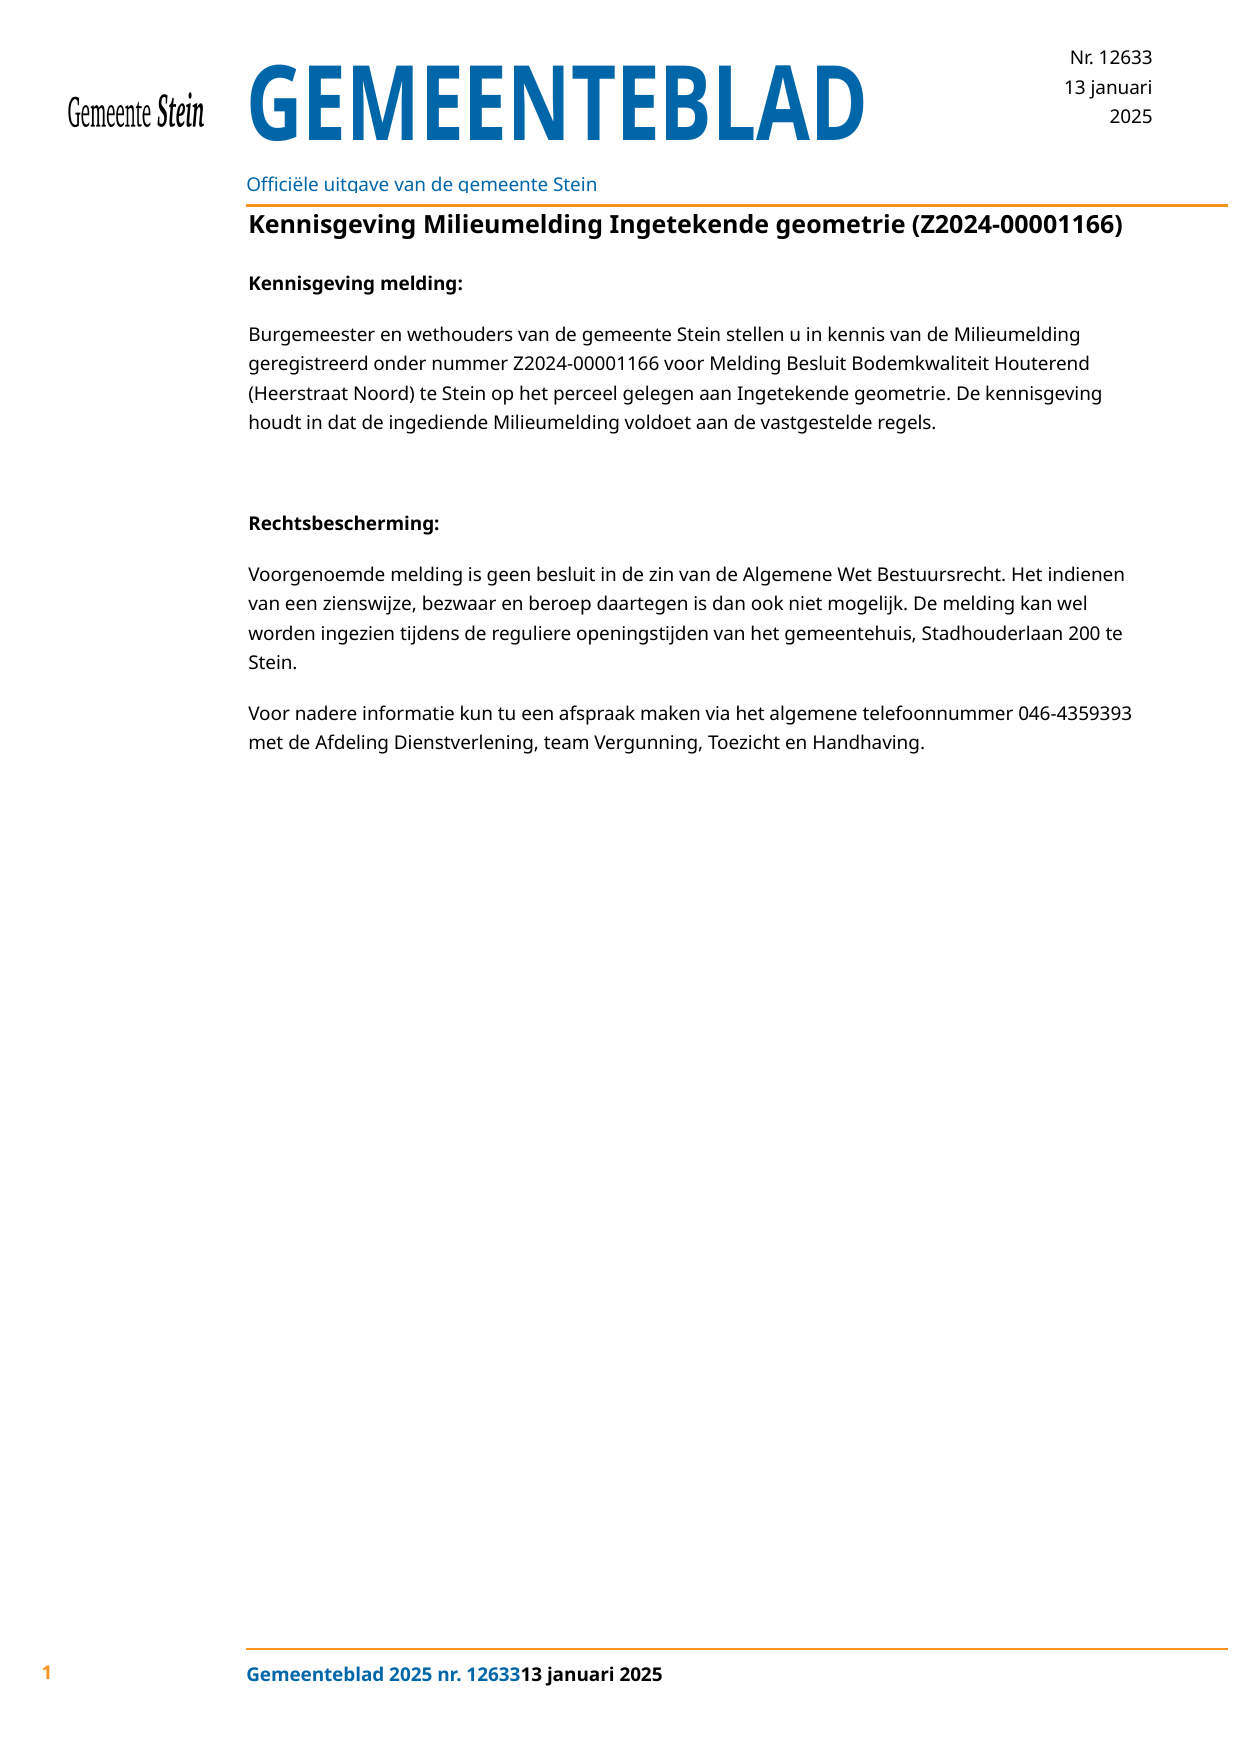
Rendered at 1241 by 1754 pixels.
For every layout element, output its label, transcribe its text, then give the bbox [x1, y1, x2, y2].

text Rechtsbescherming: [248, 510, 1152, 536]
text Kennisgeving melding: [248, 270, 1152, 296]
text Voorgenoemde melding is geen besluit in de zin van de Algemene Wet Bestuursrecht. Het indienen van een zienswijze, bezwaar en beroep daartegen is dan ook niet mogelijk. De melding kan wel worden ingezien tijdens de reguliere openingstijden van het gemeentehuis, Stadhouderlaan 200 te Stein. [248, 561, 1152, 675]
text Voor nadere informatie kun tu een afspraak maken via het algemene telefoonnummer 046-4359393 met de Afdeling Dienstverlening, team Vergunning, Toezicht en Handhaving. [248, 700, 1152, 755]
text Burgemeester en wethouders van de gemeente Stein stellen u in kennis van de Milieumelding geregistreerd onder nummer Z2024-00001166 voor Melding Besluit Bodemkwaliteit Houterend (Heerstraat Noord) te Stein op het perceel gelegen aan Ingetekende geometrie. De kennisgeving houdt in dat de ingediende Milieumelding voldoet aan de vastgestelde regels. [248, 321, 1152, 435]
text Kennisgeving Milieumelding Ingetekende geometrie (Z2024-00001166) [248, 207, 1152, 241]
picture [41, 47, 231, 172]
